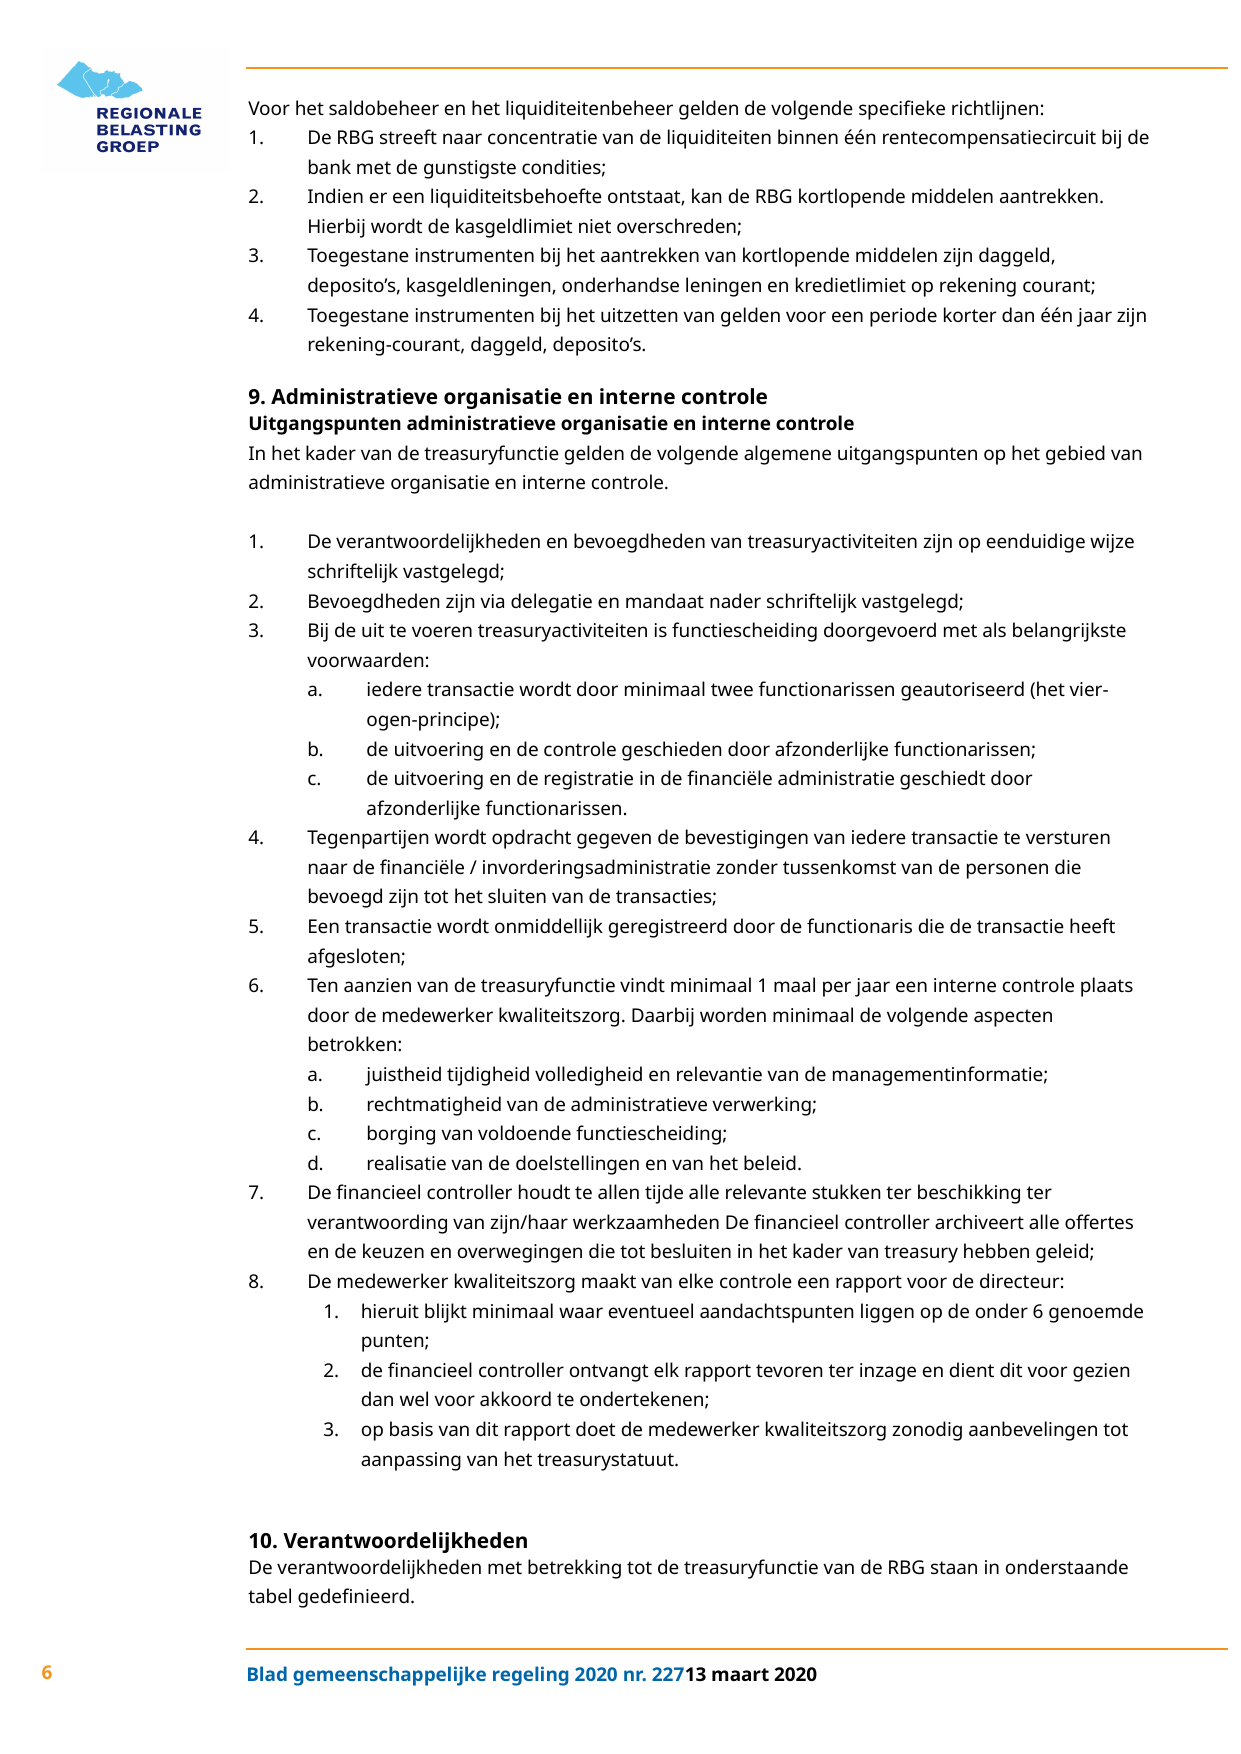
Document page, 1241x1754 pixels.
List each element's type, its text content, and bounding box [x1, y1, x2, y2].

list de financieel controller ontvangt elk rapport tevoren ter inzage en dient dit voor gezien dan wel voor akkoord te ondertekenen; [323, 1357, 1152, 1412]
list Bevoegdheden zijn via delegatie en mandaat nader schriftelijk vastgelegd; [248, 588, 1152, 613]
list Toegestane instrumenten bij het aantrekken van kortlopende middelen zijn daggeld, deposito’s, kasgeldleningen, onderhandse leningen en kredietlimiet op rekening courant; [248, 243, 1152, 298]
list De verantwoordelijkheden en bevoegdheden van treasuryactiviteiten zijn op eenduidige wijze schriftelijk vastgelegd; [248, 529, 1152, 584]
list realisatie van de doelstellingen en van het beleid. [307, 1150, 1152, 1176]
list Tegenpartijen wordt opdracht gegeven de bevestigingen van iedere transactie te versturen naar de financiële / invorderingsadministratie zonder tussenkomst van de personen die bevoegd zijn tot het sluiten van de transacties; [248, 824, 1152, 909]
text In het kader van de treasuryfunctie gelden de volgende algemene uitgangspunten op het gebied van administratieve organisatie en interne controle. [248, 440, 1152, 495]
list Indien er een liquiditeitsbehoefte ontstaat, kan de RBG kortlopende middelen aantrekken. Hierbij wordt de kasgeldlimiet niet overschreden; [248, 183, 1152, 239]
list iedere transactie wordt door minimaal twee functionarissen geautoriseerd (het vier-ogen-principe); [307, 677, 1152, 732]
list De medewerker kwaliteitszorg maakt van elke controle een rapport voor de directeur: [248, 1268, 1152, 1294]
list Toegestane instrumenten bij het uitzetten van gelden voor een periode korter dan één jaar zijn rekening-courant, daggeld, deposito’s. [248, 302, 1152, 357]
list Bij de uit te voeren treasuryactiviteiten is functiescheiding doorgevoerd met als belangrijkste voorwaarden: [248, 617, 1152, 673]
list op basis van dit rapport doet de medewerker kwaliteitszorg zonodig aanbevelingen tot aanpassing van het treasurystatuut. [323, 1416, 1152, 1471]
list De financieel controller houdt te allen tijde alle relevante stukken ter beschikking ter verantwoording van zijn/haar werkzaamheden De financieel controller archiveert alle offertes en de keuzen en overwegingen die tot besluiten in het kader van treasury hebben geleid; [248, 1179, 1152, 1264]
text De verantwoordelijkheden met betrekking tot de treasuryfunctie van de RBG staan in onderstaande tabel gedefinieerd. [248, 1554, 1152, 1609]
list borging van voldoende functiescheiding; [307, 1120, 1152, 1146]
list Ten aanzien van de treasuryfunctie vindt minimaal 1 maal per jaar een interne controle plaats door de medewerker kwaliteitszorg. Daarbij worden minimaal de volgende aspecten betrokken: [248, 972, 1152, 1057]
list juistheid tijdigheid volledigheid en relevantie van de managementinformatie; [307, 1061, 1152, 1087]
text 9. Administratieve organisatie en interne controle [248, 382, 1152, 410]
list De RBG streeft naar concentratie van de liquiditeiten binnen één rentecompensatiecircuit bij de bank met de gunstigste condities; [248, 124, 1152, 180]
list rechtmatigheid van de administratieve verwerking; [307, 1091, 1152, 1116]
text Uitgangspunten administratieve organisatie en interne controle [248, 410, 1152, 436]
list de uitvoering en de registratie in de financiële administratie geschiedt door afzonderlijke functionarissen. [307, 765, 1152, 821]
list Een transactie wordt onmiddellijk geregistreerd door de functionaris die de transactie heeft afgesloten; [248, 913, 1152, 968]
text Voor het saldobeheer en het liquiditeitenbeheer gelden de volgende specifieke richtlijnen: [248, 95, 1152, 121]
picture [41, 47, 231, 172]
list hieruit blijkt minimaal waar eventueel aandachtspunten liggen op de onder 6 genoemde punten; [323, 1298, 1152, 1353]
list de uitvoering en de controle geschieden door afzonderlijke functionarissen; [307, 736, 1152, 761]
text 10. Verantwoordelijkheden [248, 1526, 1152, 1554]
